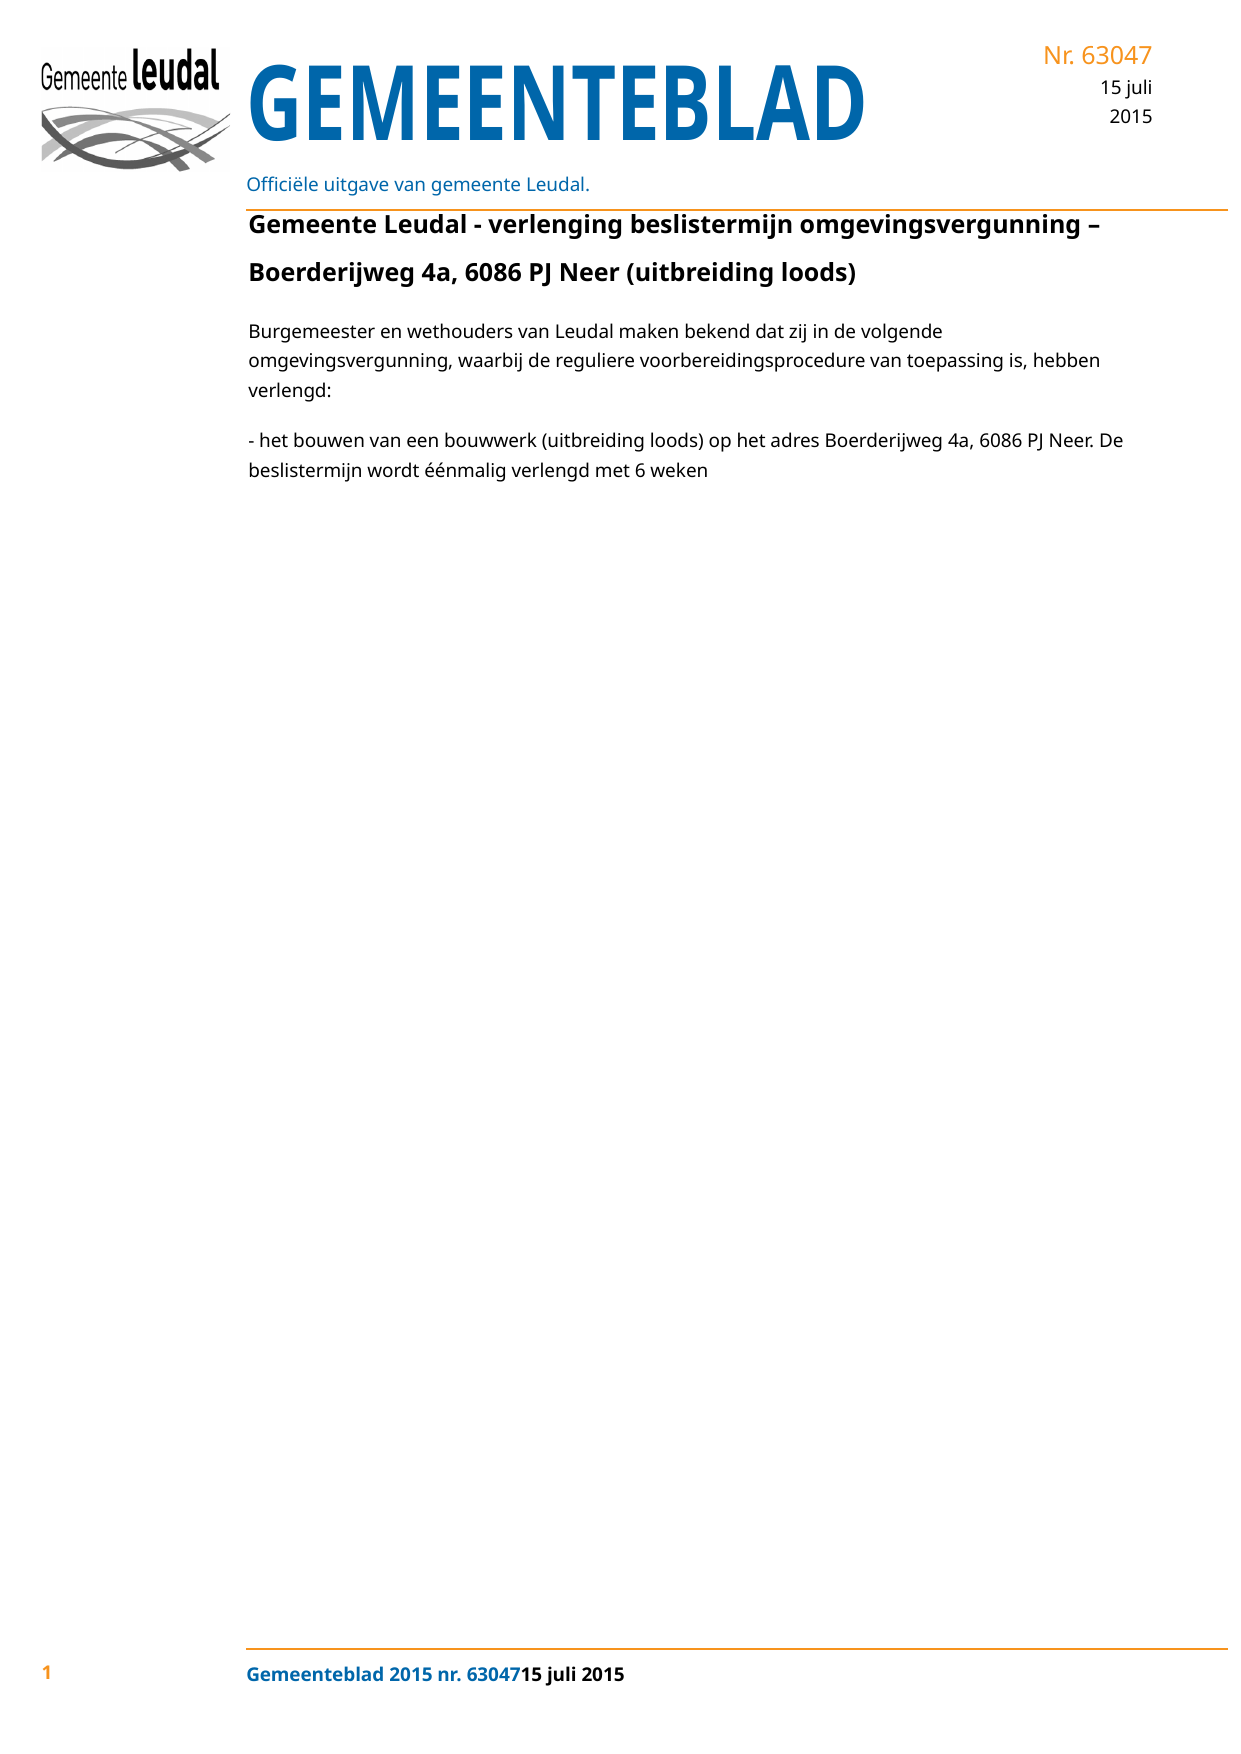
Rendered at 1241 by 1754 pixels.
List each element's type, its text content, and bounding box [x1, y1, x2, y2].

text Burgemeester en wethouders van Leudal maken bekend dat zij in de volgende omgevingsvergunning, waarbij de reguliere voorbereidingsprocedure van toepassing is, hebben verlengd: [248, 318, 1152, 403]
text - het bouwen van een bouwwerk (uitbreiding loods) op het adres Boerderijweg 4a, 6086 PJ Neer. De beslistermijn wordt éénmalig verlengd met 6 weken [248, 427, 1152, 483]
text Gemeente Leudal - verlenging beslistermijn omgevingsvergunning – Boerderijweg 4a, 6086 PJ Neer (uitbreiding loods) [248, 211, 1152, 288]
picture [41, 47, 231, 172]
